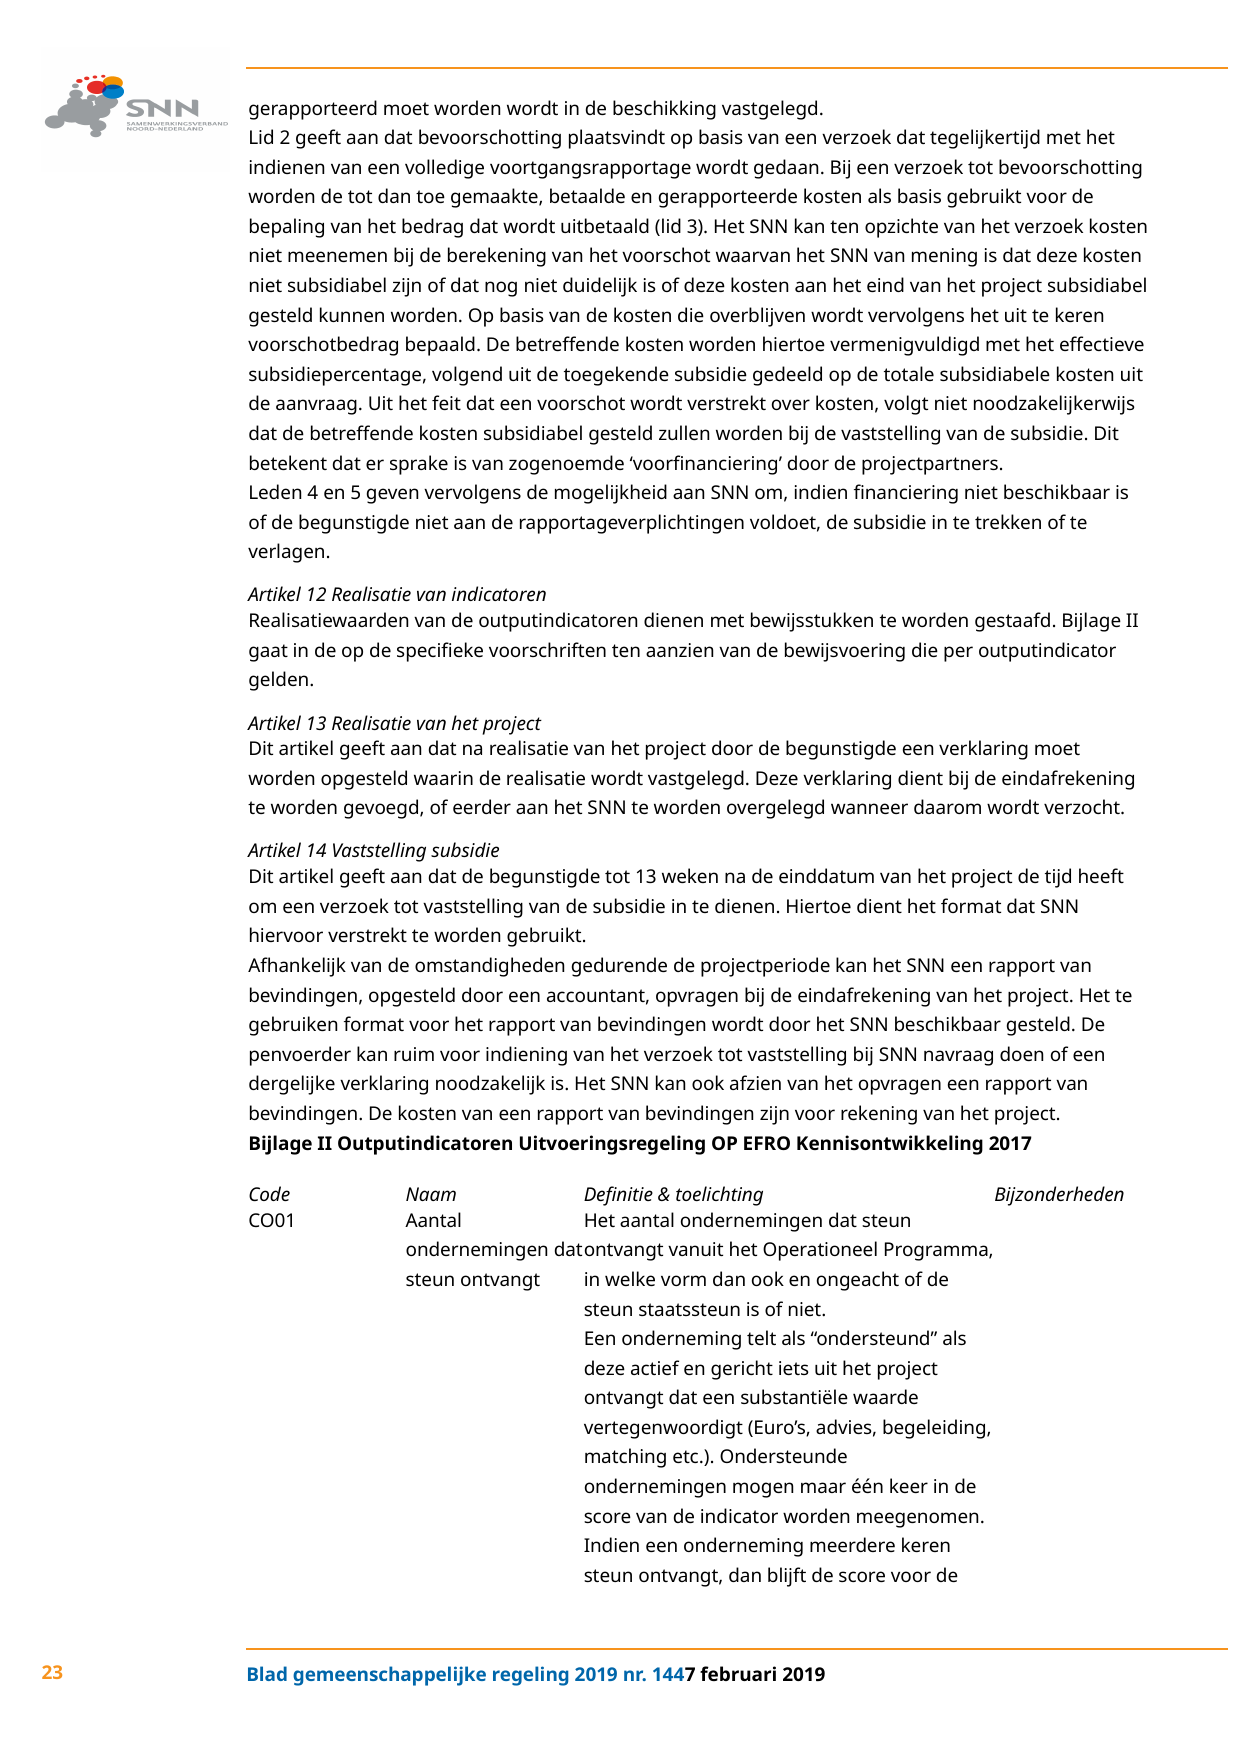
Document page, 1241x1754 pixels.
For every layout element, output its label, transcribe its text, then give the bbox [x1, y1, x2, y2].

text Afhankelijk van de omstandigheden gedurende de projectperiode kan het SNN een rapport van bevindingen, opgesteld door een accountant, opvragen bij de eindafrekening van het project. Het te gebruiken format voor het rapport van bevindingen wordt door het SNN beschikbaar gesteld. De penvoerder kan ruim voor indiening van het verzoek tot vaststelling bij SNN navraag doen of een dergelijke verklaring noodzakelijk is. Het SNN kan ook afzien van het opvragen een rapport van bevindingen. De kosten van een rapport van bevindingen zijn voor rekening van het project. [248, 952, 1152, 1126]
table_cell [405, 1156, 583, 1181]
table_cell Het aantal ondernemingen dat steun ontvangt vanuit het Operationeel Programma, in welke vorm dan ook en ongeacht of de steun staatssteun is of niet. Een onderneming telt als “ondersteund” als deze actief en gericht iets uit het project ontvangt dat een substantiële waarde vertegenwoordigt (Euro’s, advies, begeleiding, matching etc.). Ondersteunde ondernemingen mogen maar één keer in de score van de indicator worden meegenomen. Indien een onderneming meerdere keren steun ontvangt, dan blijft de score voor de [584, 1207, 994, 1588]
text Dit artikel geeft aan dat na realisatie van het project door de begunstigde een verklaring moet worden opgesteld waarin de realisatie wordt vastgelegd. Deze verklaring dient bij de eindafrekening te worden gevoegd, of eerder aan het SNN te worden overgelegd wanneer daarom wordt verzocht. [248, 735, 1152, 820]
table_cell CO01 [248, 1207, 405, 1588]
table_cell [994, 1207, 1152, 1588]
picture [41, 47, 231, 172]
text gerapporteerd moet worden wordt in de beschikking vastgelegd. [248, 95, 1152, 121]
text Dit artikel geeft aan dat de begunstigde tot 13 weken na de einddatum van het project de tijd heeft om een verzoek tot vaststelling van de subsidie in te dienen. Hiertoe dient het format dat SNN hiervoor verstrekt te worden gebruikt. [248, 863, 1152, 948]
table_header Bijlage II Outputindicatoren Uitvoeringsregeling OP EFRO Kennisontwikkeling 2017 [248, 1130, 1152, 1156]
text Realisatiewaarden van de outputindicatoren dienen met bewijsstukken te worden gestaafd. Bijlage II gaat in de op de specifieke voorschriften ten aanzien van de bewijsvoering die per outputindicator gelden. [248, 607, 1152, 692]
table_cell Code [248, 1181, 405, 1207]
table_cell [248, 1156, 405, 1181]
text Artikel 14 Vaststelling subsidie [248, 838, 1152, 863]
text Leden 4 en 5 geven vervolgens de mogelijkheid aan SNN om, indien financiering niet beschikbaar is of de begunstigde niet aan de rapportageverplichtingen voldoet, de subsidie in te trekken of te verlagen. [248, 479, 1152, 564]
table_cell Definitie & toelichting [584, 1181, 994, 1207]
table_cell Bijzonderheden [994, 1181, 1152, 1207]
table_cell [584, 1156, 994, 1181]
text Lid 2 geeft aan dat bevoorschotting plaatsvindt op basis van een verzoek dat tegelijkertijd met het indienen van een volledige voortgangsrapportage wordt gedaan. Bij een verzoek tot bevoorschotting worden de tot dan toe gemaakte, betaalde en gerapporteerde kosten als basis gebruikt voor de bepaling van het bedrag dat wordt uitbetaald (lid 3). Het SNN kan ten opzichte van het verzoek kosten niet meenemen bij de berekening van het voorschot waarvan het SNN van mening is dat deze kosten niet subsidiabel zijn of dat nog niet duidelijk is of deze kosten aan het eind van het project subsidiabel gesteld kunnen worden. Op basis van de kosten die overblijven wordt vervolgens het uit te keren voorschotbedrag bepaald. De betreffende kosten worden hiertoe vermenigvuldigd met het effectieve subsidiepercentage, volgend uit de toegekende subsidie gedeeld op de totale subsidiabele kosten uit de aanvraag. Uit het feit dat een voorschot wordt verstrekt over kosten, volgt niet noodzakelijkerwijs dat de betreffende kosten subsidiabel gesteld zullen worden bij de vaststelling van de subsidie. Dit betekent dat er sprake is van zogenoemde ‘voorfinanciering’ door de projectpartners. [248, 124, 1152, 476]
table_cell Aantal ondernemingen dat steun ontvangt [405, 1207, 583, 1588]
table_cell Naam [405, 1181, 583, 1207]
table_cell [994, 1156, 1152, 1181]
text Artikel 12 Realisatie van indicatoren [248, 582, 1152, 607]
text Artikel 13 Realisatie van het project [248, 710, 1152, 735]
